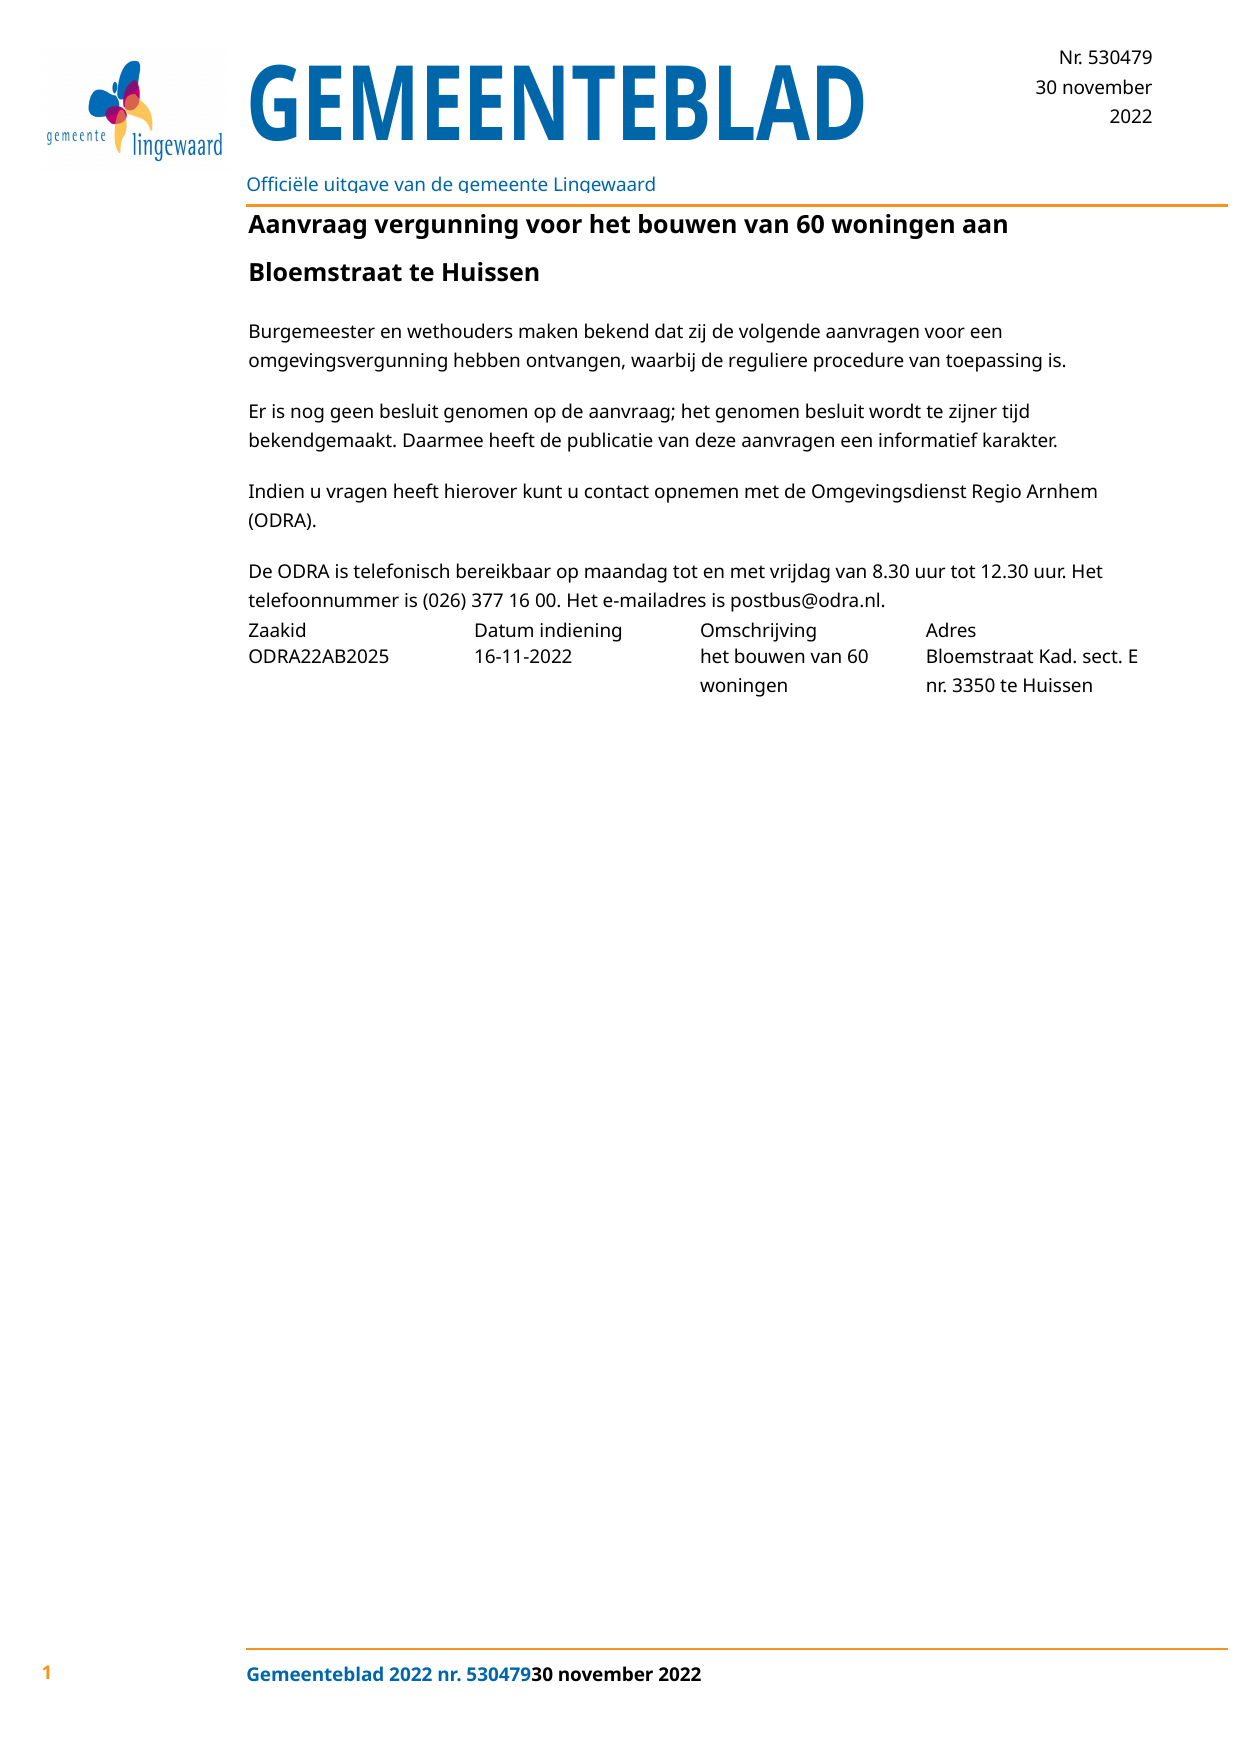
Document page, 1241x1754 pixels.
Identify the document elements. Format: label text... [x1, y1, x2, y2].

table_header Datum indiening [474, 617, 700, 643]
table_header Zaakid [248, 617, 474, 643]
table_cell ODRA22AB2025 [248, 643, 474, 698]
text De ODRA is telefonisch bereikbaar op maandag tot en met vrijdag van 8.30 uur tot 12.30 uur. Het telefoonnummer is (026) 377 16 00. Het e-mailadres is postbus@odra.nl. [248, 558, 1152, 613]
text Indien u vragen heeft hierover kunt u contact opnemen met de Omgevingsdienst Regio Arnhem (ODRA). [248, 478, 1152, 533]
text Aanvraag vergunning voor het bouwen van 60 woningen aan Bloemstraat te Huissen [248, 207, 1152, 288]
text Er is nog geen besluit genomen op de aanvraag; het genomen besluit wordt te zijner tijd bekendgemaakt. Daarmee heeft de publicatie van deze aanvragen een informatief karakter. [248, 398, 1152, 453]
text Burgemeester en wethouders maken bekend dat zij de volgende aanvragen voor een omgevingsvergunning hebben ontvangen, waarbij de reguliere procedure van toepassing is. [248, 318, 1152, 373]
table_cell het bouwen van 60 woningen [700, 643, 926, 698]
table_header Omschrijving [700, 617, 926, 643]
table_cell Bloemstraat Kad. sect. E nr. 3350 te Huissen [926, 643, 1152, 698]
table_cell 16-11-2022 [474, 643, 700, 698]
table_header Adres [926, 617, 1152, 643]
picture [41, 47, 231, 172]
